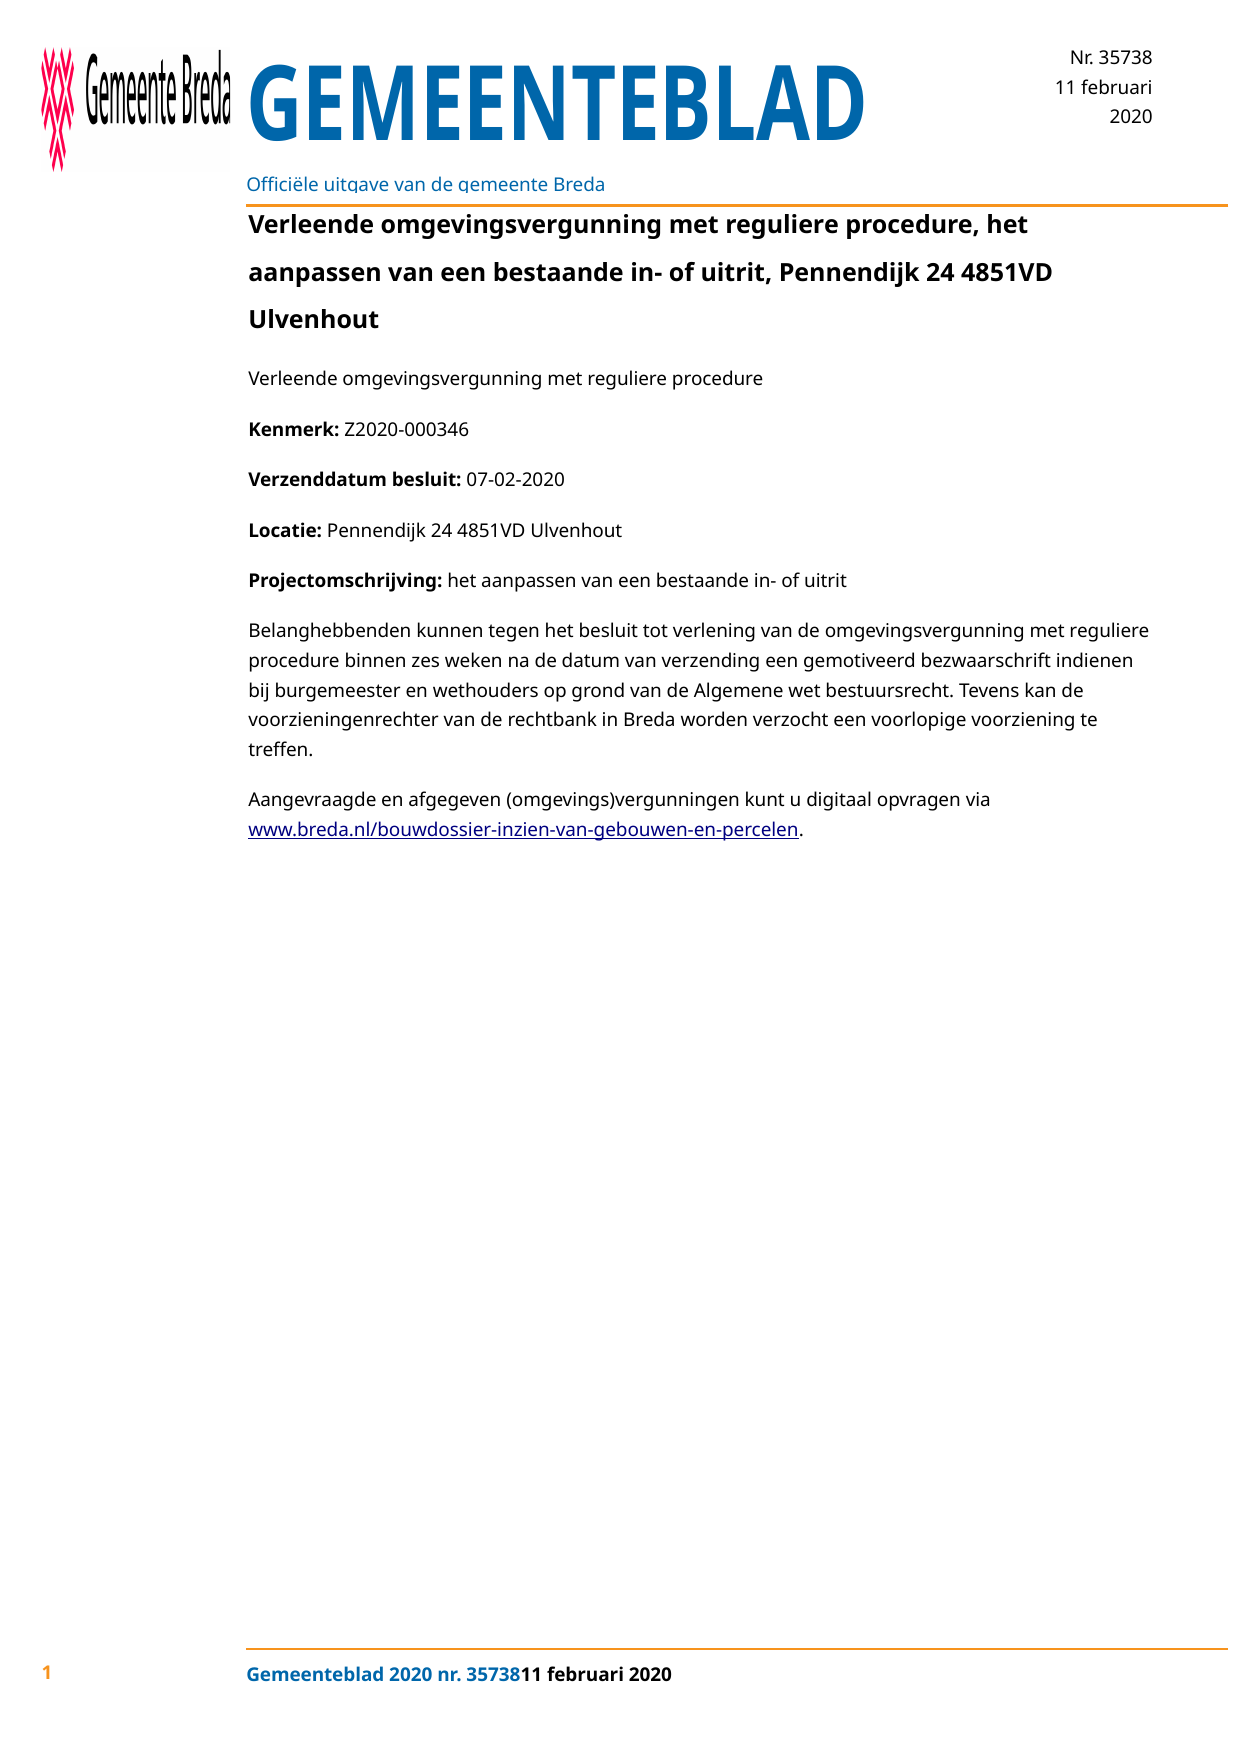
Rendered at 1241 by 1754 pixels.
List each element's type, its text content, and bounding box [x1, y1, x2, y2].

text Verleende omgevingsvergunning met reguliere procedure, het aanpassen van een bestaande in- of uitrit, Pennendijk 24 4851VD Ulvenhout [248, 207, 1152, 336]
text Verleende omgevingsvergunning met reguliere procedure [248, 366, 1152, 391]
text Locatie: Pennendijk 24 4851VD Ulvenhout [248, 517, 1152, 542]
text Aangevraagde en afgegeven (omgevings)vergunningen kunt u digitaal opvragen via www.breda.nl/bouwdossier-inzien-van-gebouwen-en-percelen. [248, 786, 1152, 842]
text Verzenddatum besluit: 07-02-2020 [248, 466, 1152, 492]
text Belanghebbenden kunnen tegen het besluit tot verlening van de omgevingsvergunning met reguliere procedure binnen zes weken na de datum van verzending een gemotiveerd bezwaarschrift indienen bij burgemeester en wethouders op grond van de Algemene wet bestuursrecht. Tevens kan de voorzieningenrechter van de rechtbank in Breda worden verzocht een voorlopige voorziening te treffen. [248, 618, 1152, 762]
text Projectomschrijving: het aanpassen van een bestaande in- of uitrit [248, 567, 1152, 593]
picture [41, 47, 231, 172]
text Kenmerk: Z2020-000346 [248, 416, 1152, 442]
